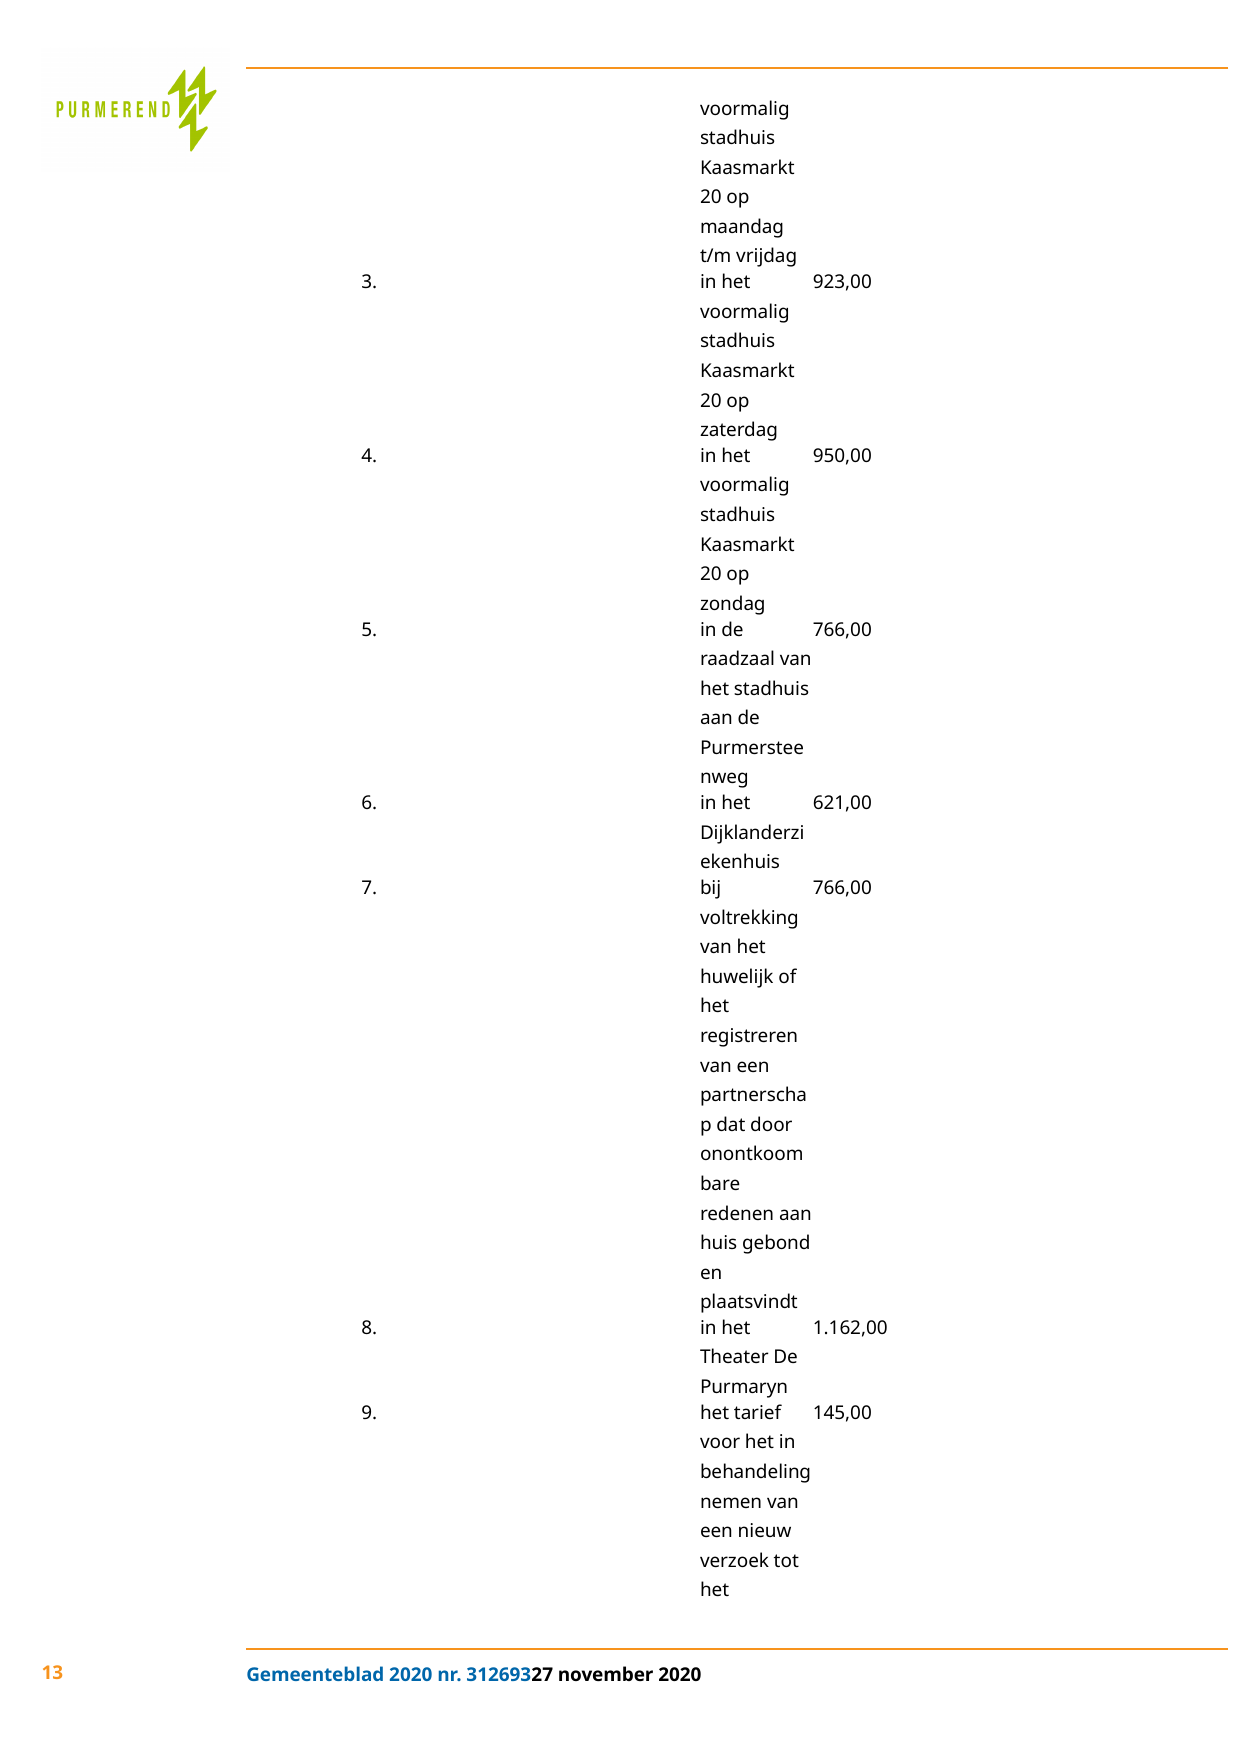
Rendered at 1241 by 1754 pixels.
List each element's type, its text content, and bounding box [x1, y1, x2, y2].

table_cell 145,00 [813, 1399, 1152, 1602]
table_cell [248, 269, 361, 442]
table_cell 6. [361, 789, 700, 874]
table_cell 4. [361, 442, 700, 616]
table_cell in de raadzaal van het stadhuis aan de Purmersteenweg [700, 616, 813, 789]
table_cell in het voormalig stadhuis Kaasmarkt 20 op zaterdag [700, 269, 813, 442]
table_cell in het Dijklanderziekenhuis [700, 789, 813, 874]
table_cell [248, 95, 361, 268]
table_cell 950,00 [813, 442, 1152, 616]
table_cell [248, 789, 361, 874]
table_cell bij voltrekking van het huwelijk of het registreren van een partnerschap dat door onontkoombare redenen aan huis gebonden plaatsvindt [700, 874, 813, 1314]
table_cell 5. [361, 616, 700, 789]
table_cell 621,00 [813, 789, 1152, 874]
table_cell in het Theater De Purmaryn [700, 1314, 813, 1399]
table_cell 8. [361, 1314, 700, 1399]
table_cell [361, 95, 700, 268]
table_cell [248, 616, 361, 789]
table_cell 9. [361, 1399, 700, 1602]
table_cell [248, 874, 361, 1314]
table_cell 3. [361, 269, 700, 442]
table_cell het tarief voor het in behandeling nemen van een nieuw verzoek tot het [700, 1399, 813, 1602]
table_cell voormalig stadhuis Kaasmarkt 20 op maandag t/m vrijdag [700, 95, 813, 268]
table_cell [248, 1399, 361, 1602]
table_cell 7. [361, 874, 700, 1314]
table_cell [248, 1314, 361, 1399]
table_cell 766,00 [813, 874, 1152, 1314]
picture [41, 47, 231, 172]
table_cell [248, 442, 361, 616]
table_cell 923,00 [813, 269, 1152, 442]
table_cell [813, 95, 1152, 268]
table_cell 1.162,00 [813, 1314, 1152, 1399]
table_cell in het voormalig stadhuis Kaasmarkt 20 op zondag [700, 442, 813, 616]
table_cell 766,00 [813, 616, 1152, 789]
